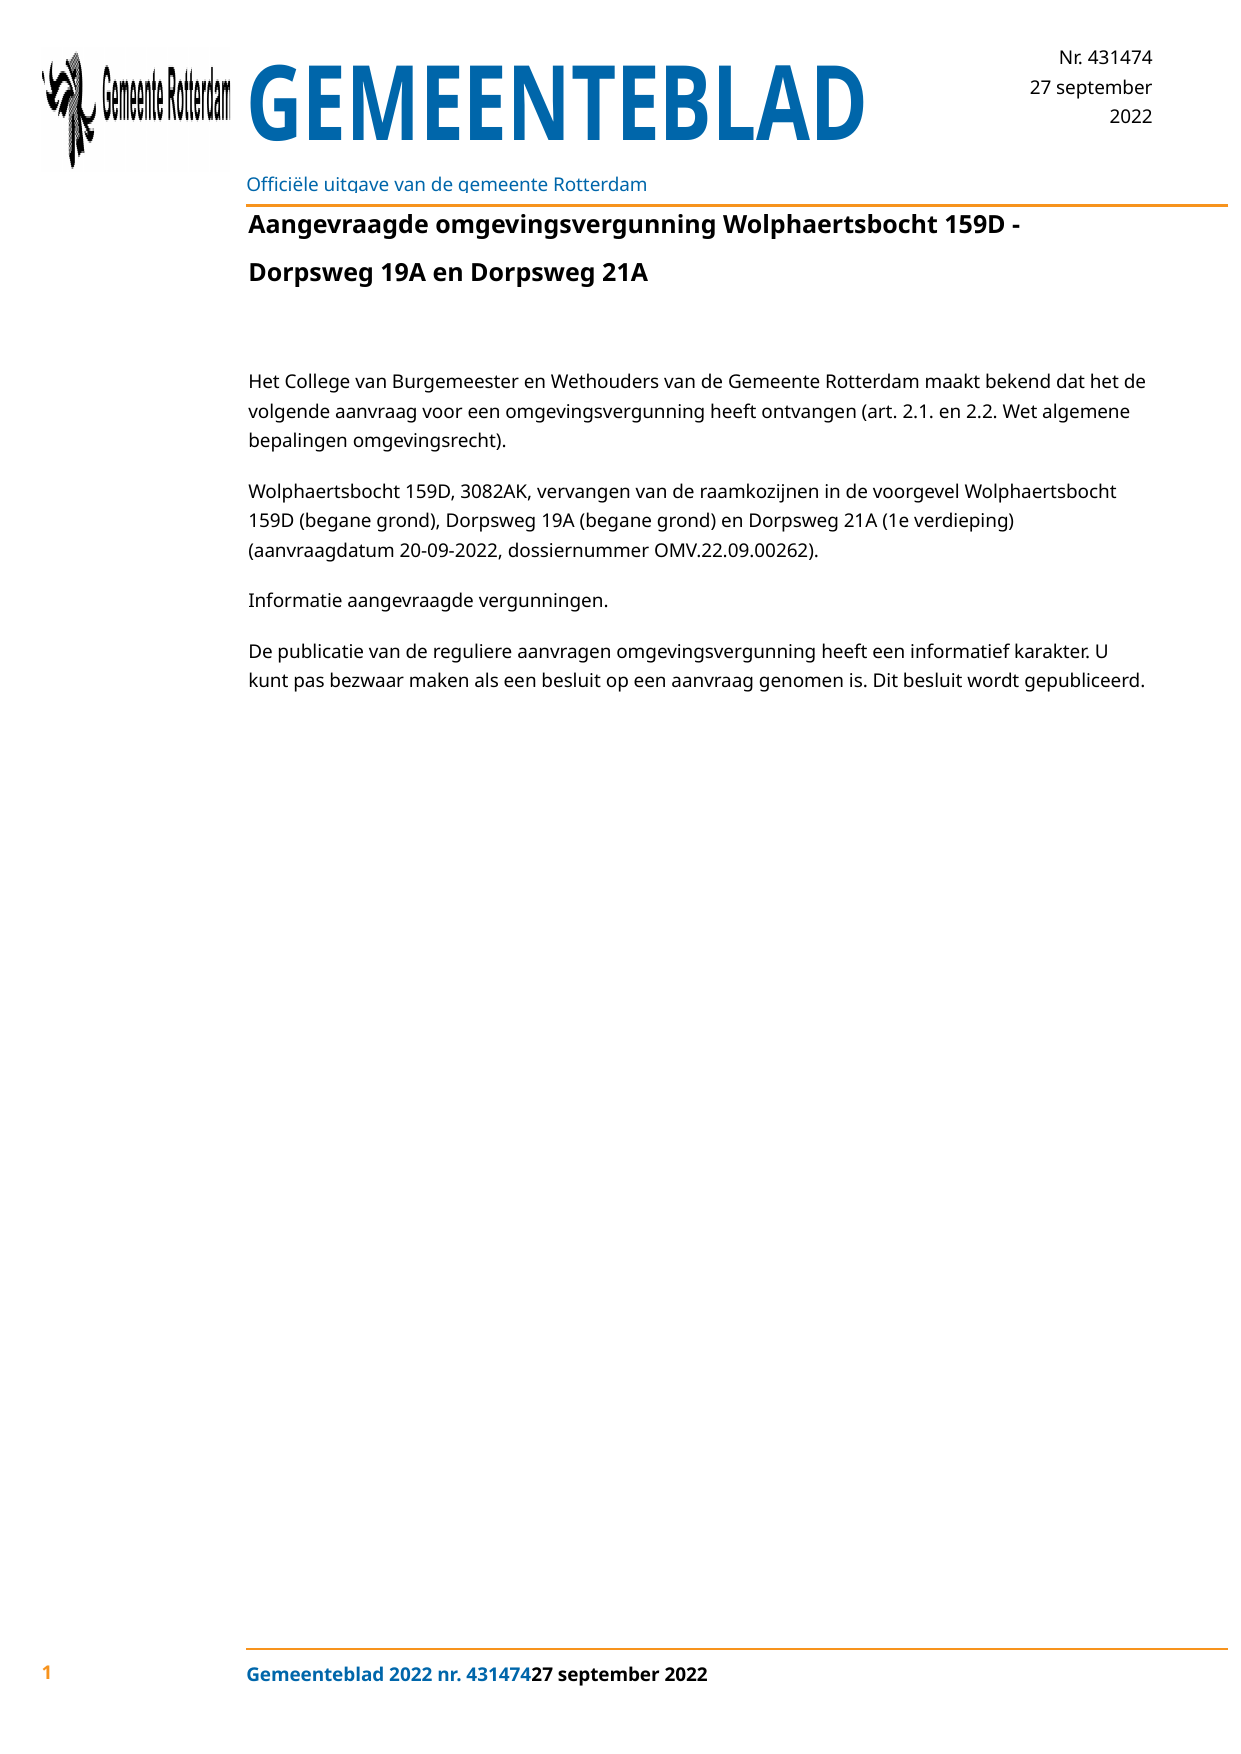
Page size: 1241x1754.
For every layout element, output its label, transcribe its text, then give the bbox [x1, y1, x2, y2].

text Aangevraagde omgevingsvergunning Wolphaertsbocht 159D - Dorpsweg 19A en Dorpsweg 21A [248, 207, 1152, 288]
text De publicatie van de reguliere aanvragen omgevingsvergunning heeft een informatief karakter. U kunt pas bezwaar maken als een besluit op een aanvraag genomen is. Dit besluit wordt gepubliceerd. [248, 638, 1152, 693]
text Wolphaertsbocht 159D, 3082AK, vervangen van de raamkozijnen in de voorgevel Wolphaertsbocht 159D (begane grond), Dorpsweg 19A (begane grond) en Dorpsweg 21A (1e verdieping) (aanvraagdatum 20-09-2022, dossiernummer OMV.22.09.00262). [248, 478, 1152, 563]
picture [41, 47, 231, 172]
text Informatie aangevraagde vergunningen. [248, 587, 1152, 613]
text Het College van Burgemeester en Wethouders van de Gemeente Rotterdam maakt bekend dat het de volgende aanvraag voor een omgevingsvergunning heeft ontvangen (art. 2.1. en 2.2. Wet algemene bepalingen omgevingsrecht). [248, 368, 1152, 453]
